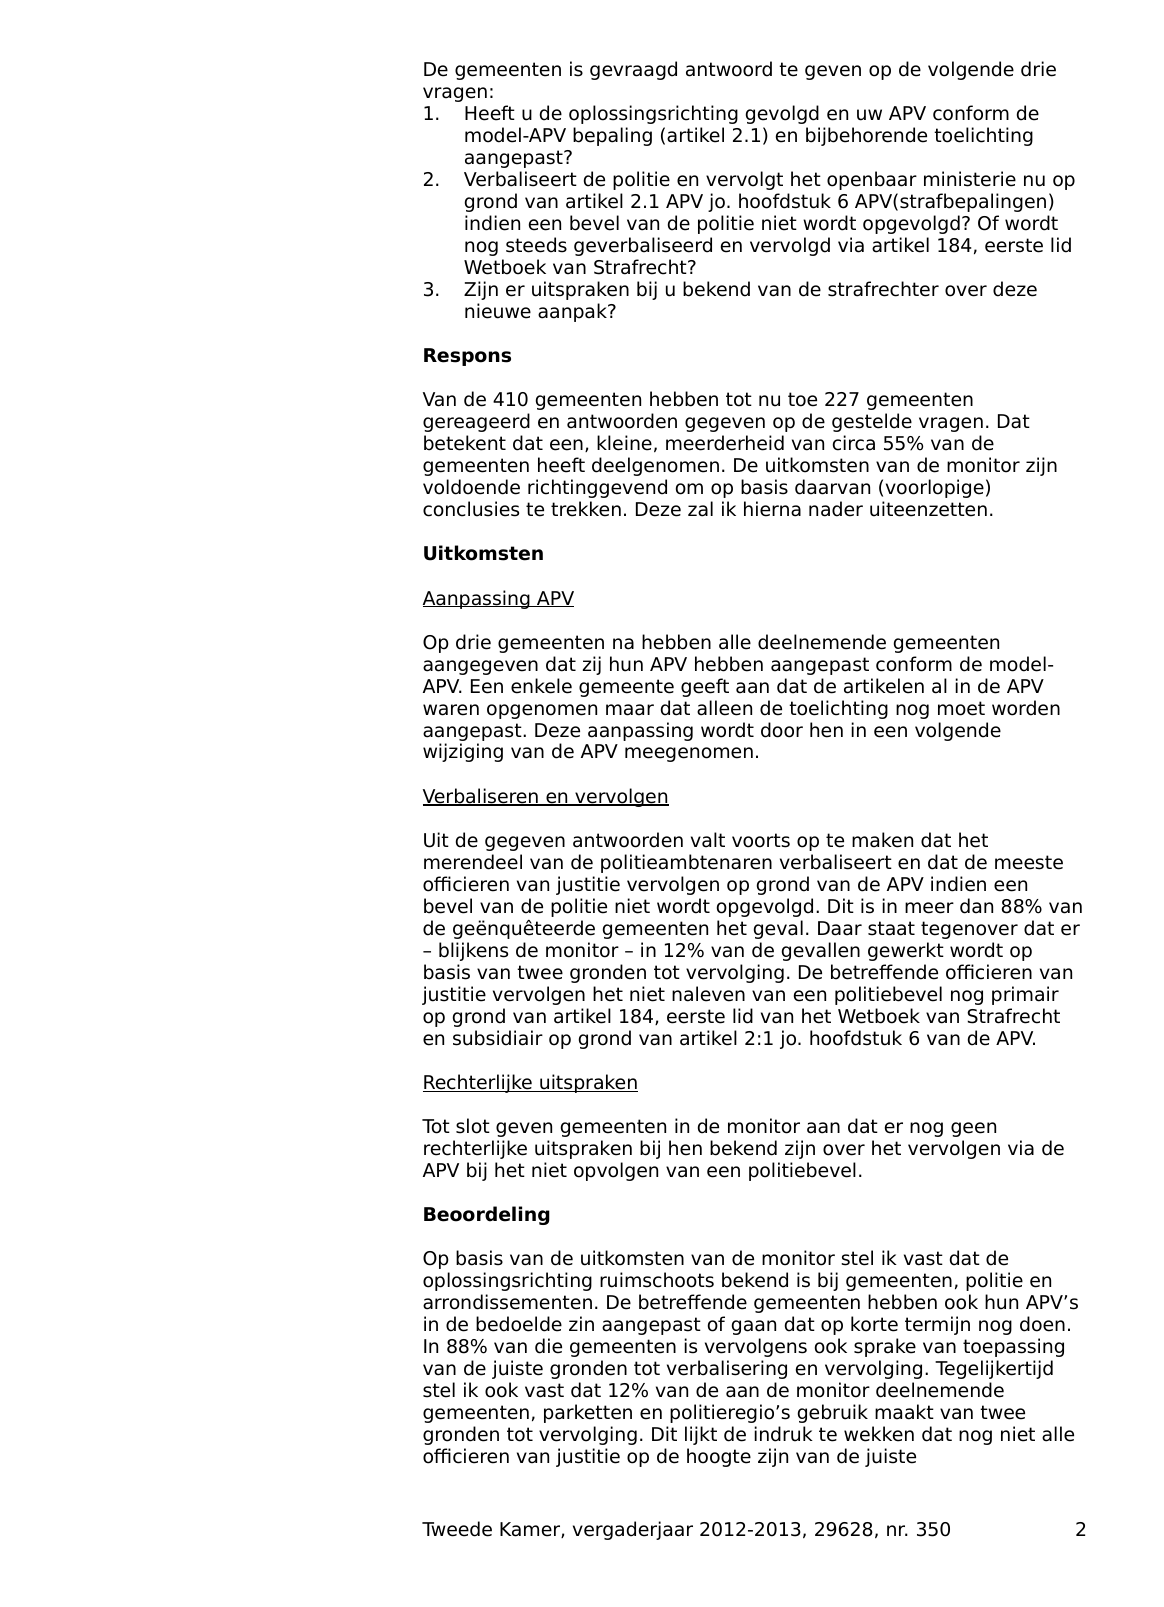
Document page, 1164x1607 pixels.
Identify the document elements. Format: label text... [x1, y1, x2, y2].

text 2. Verbaliseert de politie en vervolgt het openbaar ministerie nu op grond van artikel 2.1 APV jo. hoofdstuk 6 APV(strafbepalingen) indien een bevel van de politie niet wordt opgevolgd? Of wordt nog steeds geverbaliseerd en vervolgd via artikel 184, eerste lid Wetboek van Strafrecht? [422, 169, 1087, 279]
subtitle Respons [422, 345, 1087, 367]
text Op basis van de uitkomsten van de monitor stel ik vast dat de oplossingsrichting ruimschoots bekend is bij gemeenten, politie en arrondissementen. De betreffende gemeenten hebben ook hun APV’s in de bedoelde zin aangepast of gaan dat op korte termijn nog doen. In 88% van die gemeenten is vervolgens ook sprake van toepassing van de juiste gronden tot verbalisering en vervolging. Tegelijkertijd stel ik ook vast dat 12% van de aan de monitor deelnemende gemeenten, parketten en politieregio’s gebruik maakt van twee gronden tot vervolging. Dit lijkt de indruk te wekken dat nog niet alle officieren van justitie op de hoogte zijn van de juiste [422, 1248, 1087, 1468]
subtitle Aanpassing APV [422, 587, 1087, 609]
subtitle Beoordeling [422, 1204, 1087, 1226]
subtitle Rechterlijke uitspraken [422, 1072, 1087, 1094]
text Tot slot geven gemeenten in de monitor aan dat er nog geen rechterlijke uitspraken bij hen bekend zijn over het vervolgen via de APV bij het niet opvolgen van een politiebevel. [422, 1116, 1087, 1182]
text De gemeenten is gevraagd antwoord te geven op de volgende drie vragen: [422, 59, 1087, 103]
text Op drie gemeenten na hebben alle deelnemende gemeenten aangegeven dat zij hun APV hebben aangepast conform de model- APV. Een enkele gemeente geeft aan dat de artikelen al in de APV waren opgenomen maar dat alleen de toelichting nog moet worden aangepast. Deze aanpassing wordt door hen in een volgende wijziging van de APV meegenomen. [422, 632, 1087, 763]
subtitle Verbaliseren en vervolgen [422, 786, 1087, 808]
text 3. Zijn er uitspraken bij u bekend van de strafrechter over deze nieuwe aanpak? [422, 279, 1087, 323]
subtitle Uitkomsten [422, 543, 1087, 565]
text 1. Heeft u de oplossingsrichting gevolgd en uw APV conform de model-APV bepaling (artikel 2.1) en bijbehorende toelichting aangepast? [422, 103, 1087, 169]
text Van de 410 gemeenten hebben tot nu toe 227 gemeenten gereageerd en antwoorden gegeven op de gestelde vragen. Dat betekent dat een, kleine, meerderheid van circa 55% van de gemeenten heeft deelgenomen. De uitkomsten van de monitor zijn voldoende richtinggevend om op basis daarvan (voorlopige) conclusies te trekken. Deze zal ik hierna nader uiteenzetten. [422, 389, 1087, 521]
text Uit de gegeven antwoorden valt voorts op te maken dat het merendeel van de politieambtenaren verbaliseert en dat de meeste officieren van justitie vervolgen op grond van de APV indien een bevel van de politie niet wordt opgevolgd. Dit is in meer dan 88% van de geënquêteerde gemeenten het geval. Daar staat tegenover dat er – blijkens de monitor – in 12% van de gevallen gewerkt wordt op basis van twee gronden tot vervolging. De betreffende officieren van justitie vervolgen het niet naleven van een politiebevel nog primair op grond van artikel 184, eerste lid van het Wetboek van Strafrecht en subsidiair op grond van artikel 2:1 jo. hoofdstuk 6 van de APV. [422, 830, 1087, 1049]
